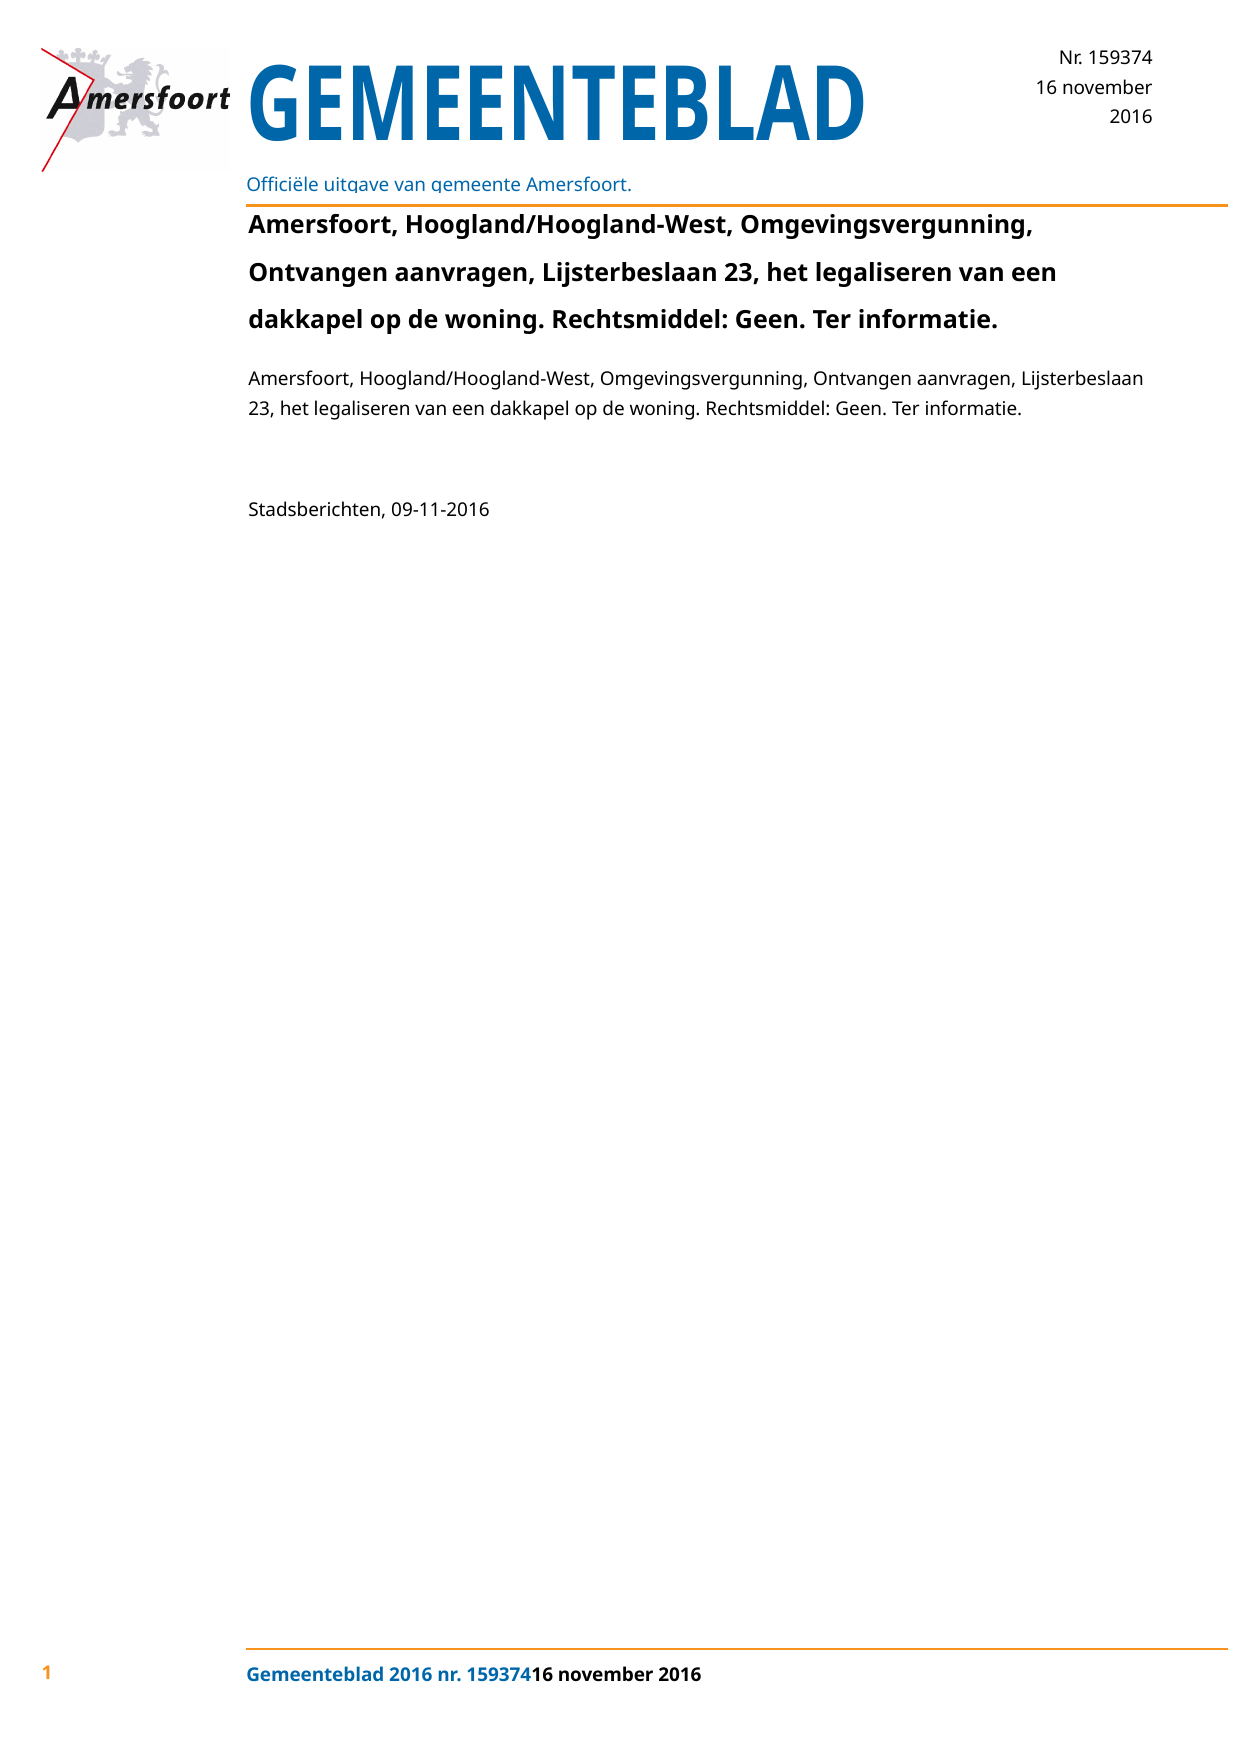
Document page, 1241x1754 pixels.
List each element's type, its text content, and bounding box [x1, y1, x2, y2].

text Amersfoort, Hoogland/Hoogland-West, Omgevingsvergunning, Ontvangen aanvragen, Lijsterbeslaan 23, het legaliseren van een dakkapel op de woning. Rechtsmiddel: Geen. Ter informatie. [248, 366, 1152, 421]
picture [41, 47, 231, 172]
text Amersfoort, Hoogland/Hoogland-West, Omgevingsvergunning, Ontvangen aanvragen, Lijsterbeslaan 23, het legaliseren van een dakkapel op de woning. Rechtsmiddel: Geen. Ter informatie. [248, 207, 1152, 336]
text Stadsberichten, 09-11-2016 [248, 496, 1152, 522]
